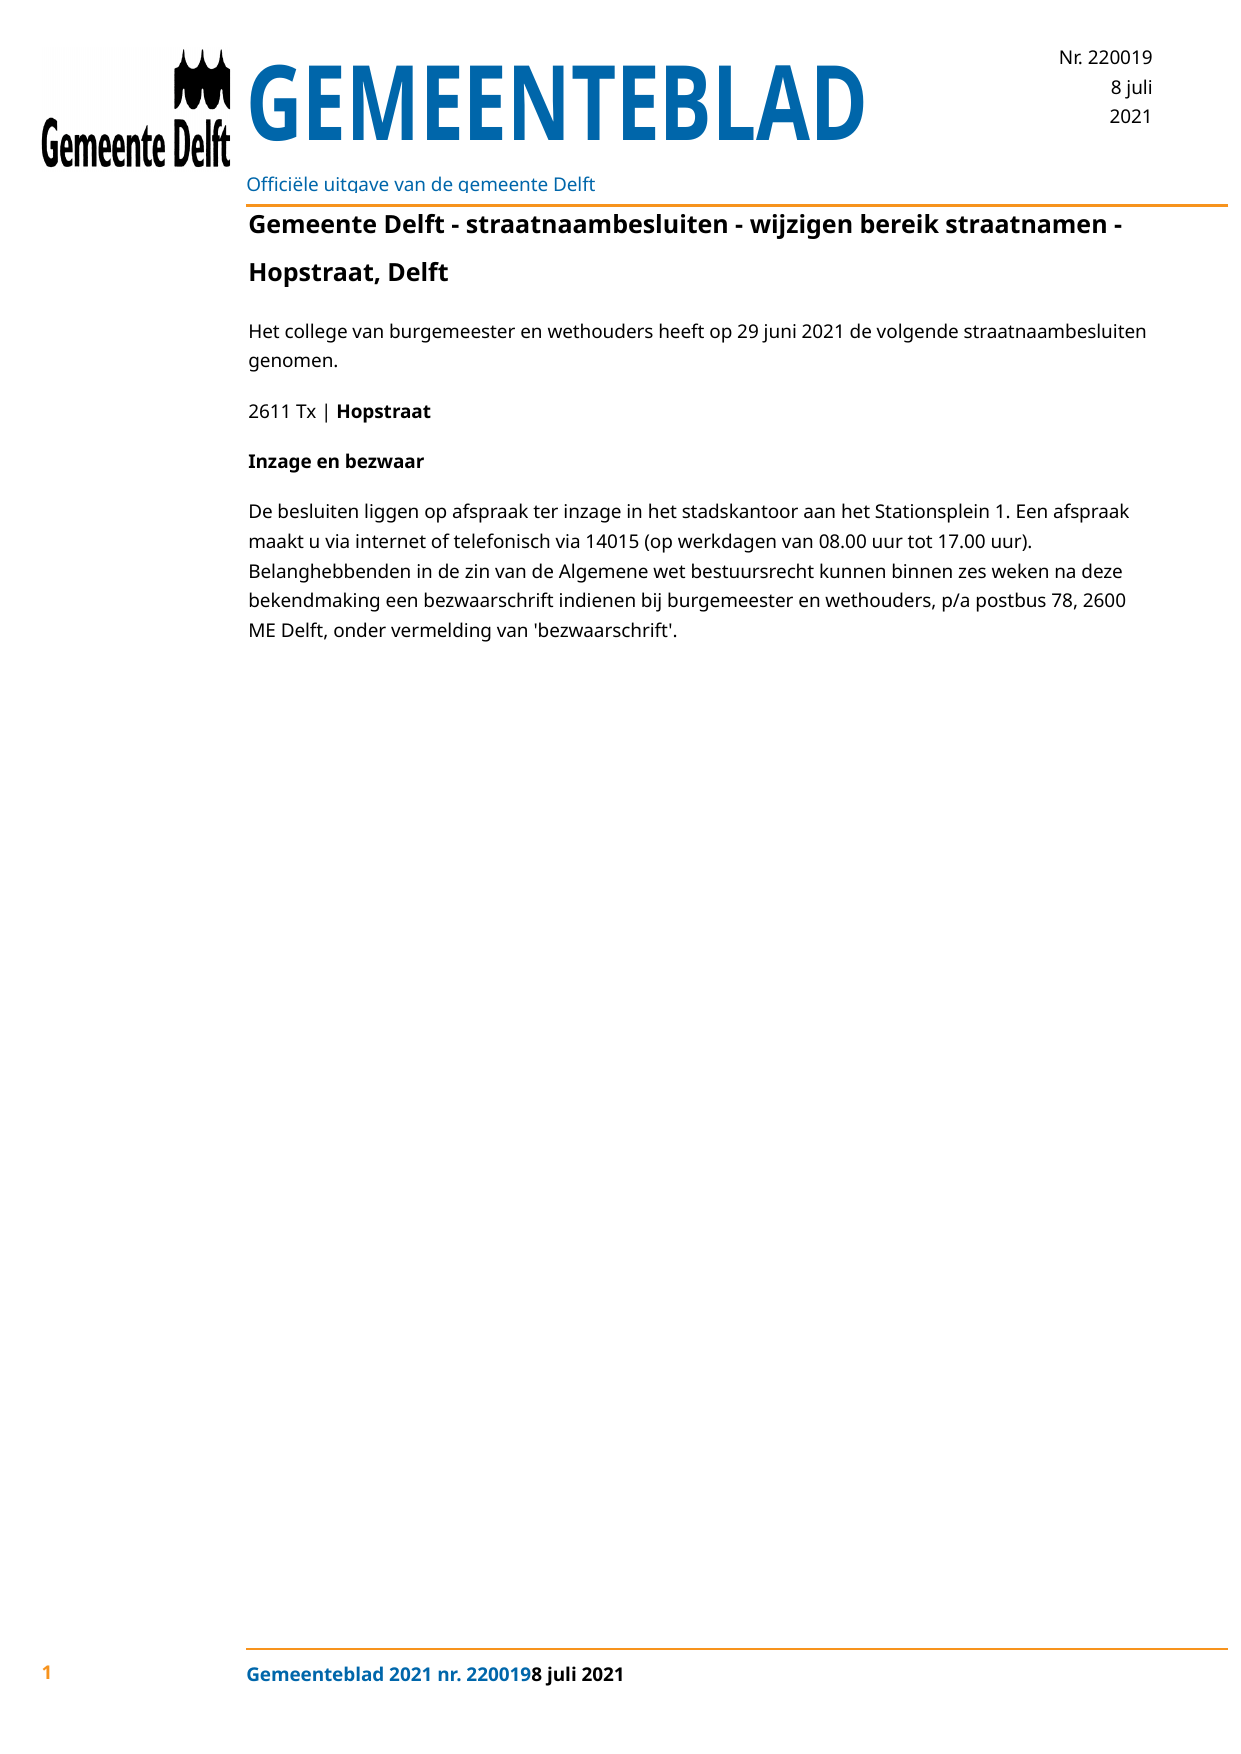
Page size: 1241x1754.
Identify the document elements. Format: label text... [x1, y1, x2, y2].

text Het college van burgemeester en wethouders heeft op 29 juni 2021 de volgende straatnaambesluiten genomen. [248, 318, 1152, 373]
text 2611 Tx | Hopstraat [248, 398, 1152, 424]
text De besluiten liggen op afspraak ter inzage in het stadskantoor aan het Stationsplein 1. Een afspraak maakt u via internet of telefonisch via 14015 (op werkdagen van 08.00 uur tot 17.00 uur). Belanghebbenden in de zin van de Algemene wet bestuursrecht kunnen binnen zes weken na deze bekendmaking een bezwaarschrift indienen bij burgemeester en wethouders, p/a postbus 78, 2600 ME Delft, onder vermelding van 'bezwaarschrift'. [248, 499, 1152, 643]
text Gemeente Delft - straatnaambesluiten - wijzigen bereik straatnamen - Hopstraat, Delft [248, 207, 1152, 288]
picture [41, 47, 231, 172]
text Inzage en bezwaar [248, 448, 1152, 474]
